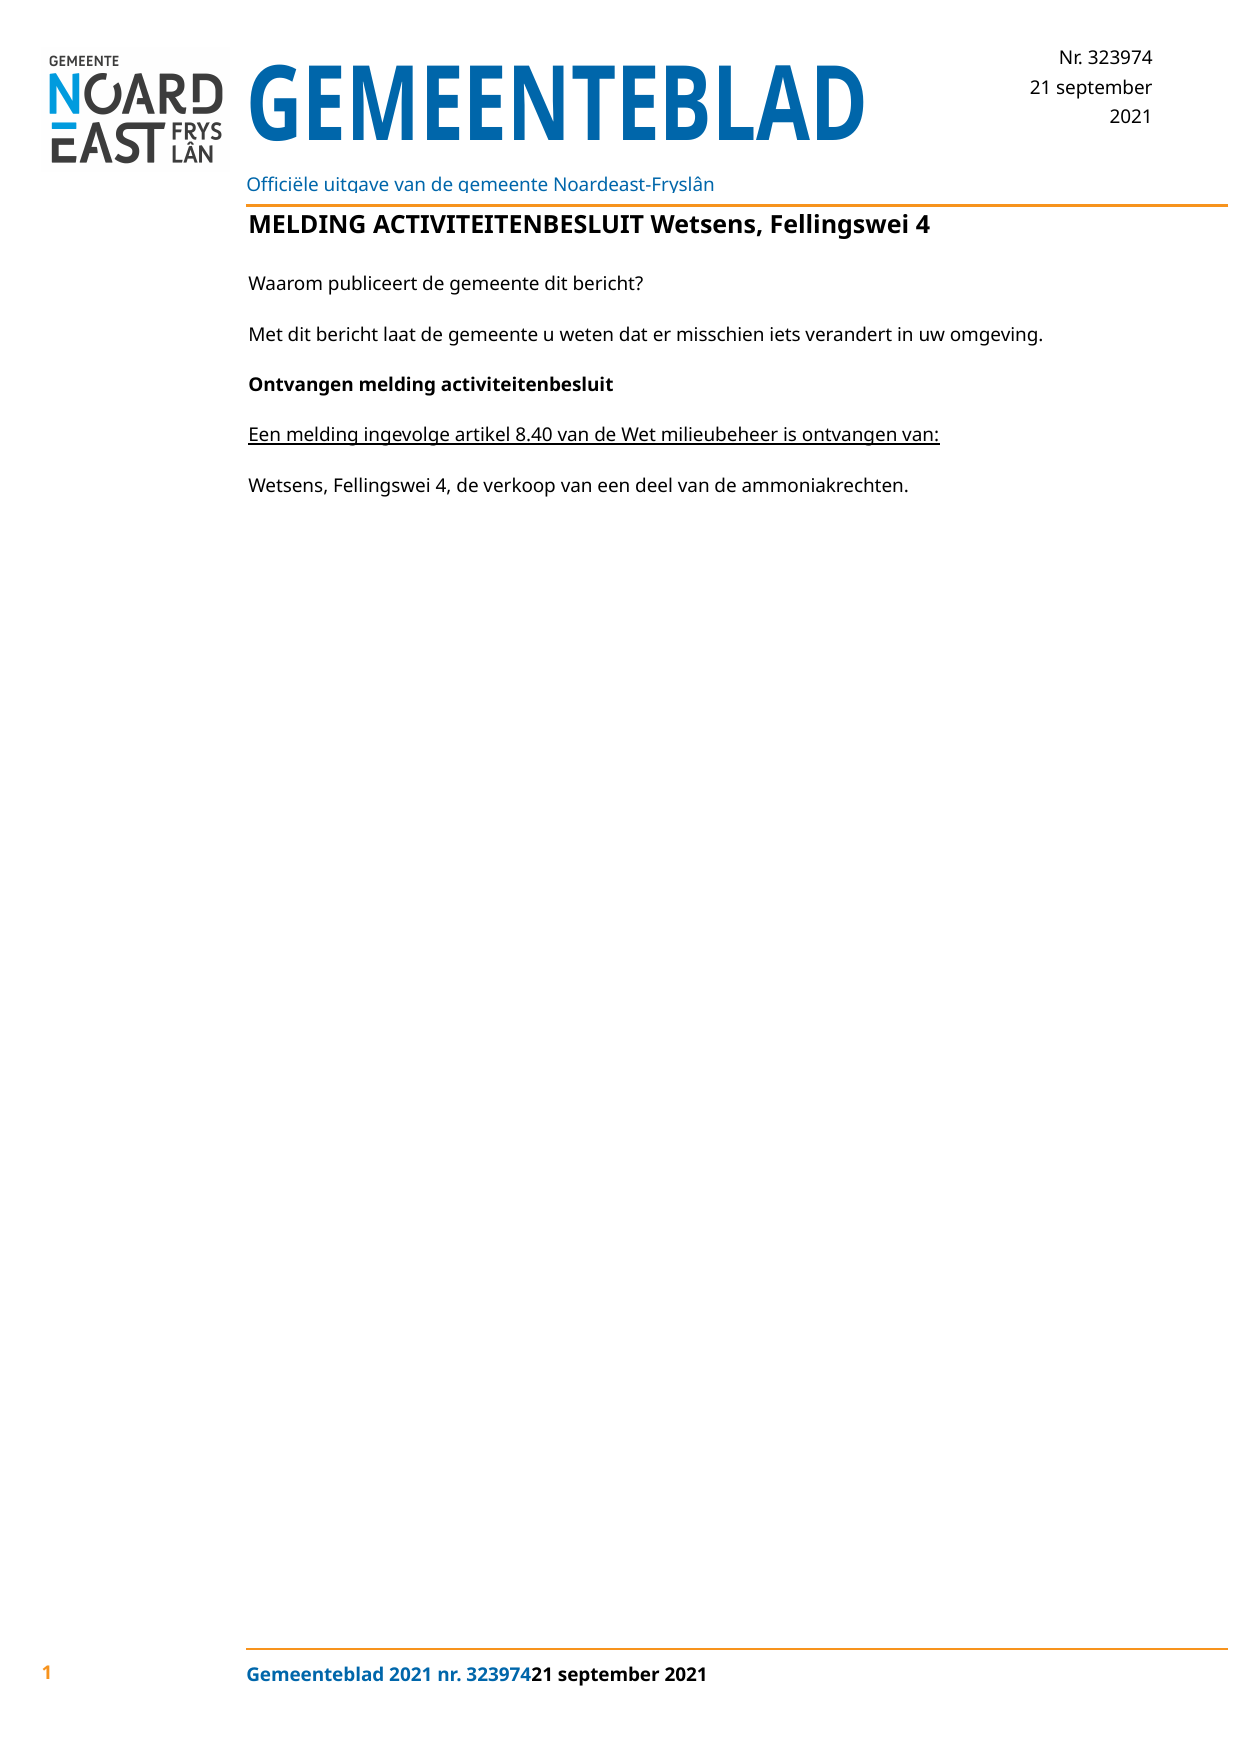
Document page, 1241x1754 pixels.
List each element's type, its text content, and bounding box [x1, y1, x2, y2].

text Een melding ingevolge artikel 8.40 van de Wet milieubeheer is ontvangen van: [248, 422, 1152, 447]
text Met dit bericht laat de gemeente u weten dat er misschien iets verandert in uw omgeving. [248, 321, 1152, 346]
text Waarom publiceert de gemeente dit bericht? [248, 270, 1152, 296]
text Wetsens, Fellingswei 4, de verkoop van een deel van de ammoniakrechten. [248, 472, 1152, 498]
text Ontvangen melding activiteitenbesluit [248, 371, 1152, 397]
text MELDING ACTIVITEITENBESLUIT Wetsens, Fellingswei 4 [248, 207, 1152, 241]
picture [41, 47, 231, 172]
